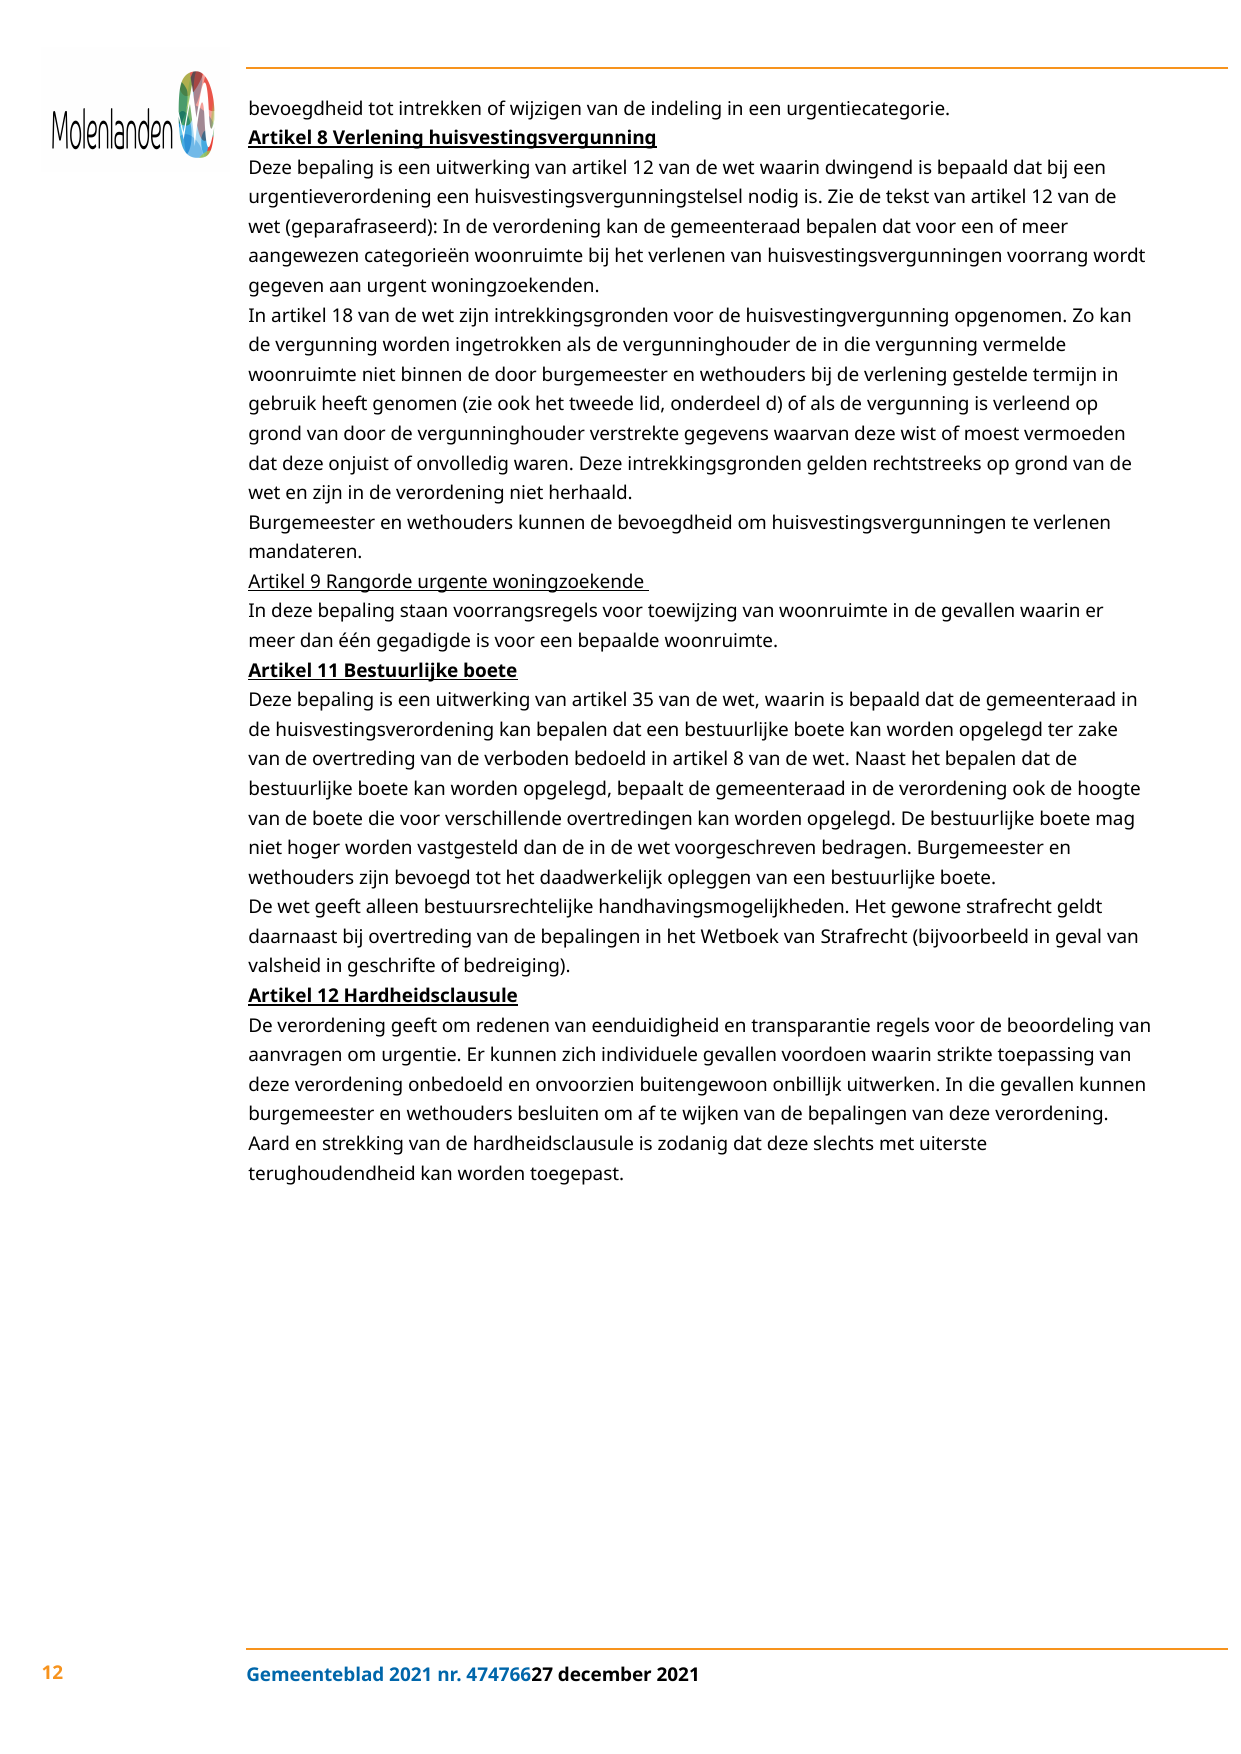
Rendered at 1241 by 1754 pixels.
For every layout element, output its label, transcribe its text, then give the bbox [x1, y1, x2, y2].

text Deze bepaling is een uitwerking van artikel 35 van de wet, waarin is bepaald dat de gemeenteraad in de huisvestingsverordening kan bepalen dat een bestuurlijke boete kan worden opgelegd ter zake van de overtreding van de verboden bedoeld in artikel 8 van de wet. Naast het bepalen dat de bestuurlijke boete kan worden opgelegd, bepaalt de gemeenteraad in de verordening ook de hoogte van de boete die voor verschillende overtredingen kan worden opgelegd. De bestuurlijke boete mag niet hoger worden vastgesteld dan de in de wet voorgeschreven bedragen. Burgemeester en wethouders zijn bevoegd tot het daadwerkelijk opleggen van een bestuurlijke boete. [248, 686, 1152, 890]
text Deze bepaling is een uitwerking van artikel 12 van de wet waarin dwingend is bepaald dat bij een urgentieverordening een huisvestingsvergunningstelsel nodig is. Zie de tekst van artikel 12 van de wet (geparafraseerd): In de verordening kan de gemeenteraad bepalen dat voor een of meer aangewezen categorieën woonruimte bij het verlenen van huisvestingsvergunningen voorrang wordt gegeven aan urgent woningzoekenden. [248, 154, 1152, 298]
text In deze bepaling staan voorrangsregels voor toewijzing van woonruimte in de gevallen waarin er meer dan één gegadigde is voor een bepaalde woonruimte. [248, 598, 1152, 653]
text De wet geeft alleen bestuursrechtelijke handhavingsmogelijkheden. Het gewone strafrecht geldt daarnaast bij overtreding van de bepalingen in het Wetboek van Strafrecht (bijvoorbeeld in geval van valsheid in geschrifte of bedreiging). [248, 893, 1152, 978]
picture [41, 47, 231, 172]
text In artikel 18 van de wet zijn intrekkingsgronden voor de huisvestingvergunning opgenomen. Zo kan de vergunning worden ingetrokken als de vergunninghouder de in die vergunning vermelde woonruimte niet binnen de door burgemeester en wethouders bij de verlening gestelde termijn in gebruik heeft genomen (zie ook het tweede lid, onderdeel d) of als de vergunning is verleend op grond van door de vergunninghouder verstrekte gegevens waarvan deze wist of moest vermoeden dat deze onjuist of onvolledig waren. Deze intrekkingsgronden gelden rechtstreeks op grond van de wet en zijn in de verordening niet herhaald. [248, 302, 1152, 505]
text Artikel 8 Verlening huisvestingsvergunning [248, 124, 1152, 150]
text Artikel 12 Hardheidsclausule [248, 982, 1152, 1008]
text De verordening geeft om redenen van eenduidigheid en transparantie regels voor de beoordeling van aanvragen om urgentie. Er kunnen zich individuele gevallen voordoen waarin strikte toepassing van deze verordening onbedoeld en onvoorzien buitengewoon onbillijk uitwerken. In die gevallen kunnen burgemeester en wethouders besluiten om af te wijken van de bepalingen van deze verordening. Aard en strekking van de hardheidsclausule is zodanig dat deze slechts met uiterste terughoudendheid kan worden toegepast. [248, 1012, 1152, 1186]
text Burgemeester en wethouders kunnen de bevoegdheid om huisvestingsvergunningen te verlenen mandateren. [248, 509, 1152, 564]
text Artikel 9 Rangorde urgente woningzoekende [248, 568, 1152, 594]
text bevoegdheid tot intrekken of wijzigen van de indeling in een urgentiecategorie. [248, 95, 1152, 121]
text Artikel 11 Bestuurlijke boete [248, 657, 1152, 683]
